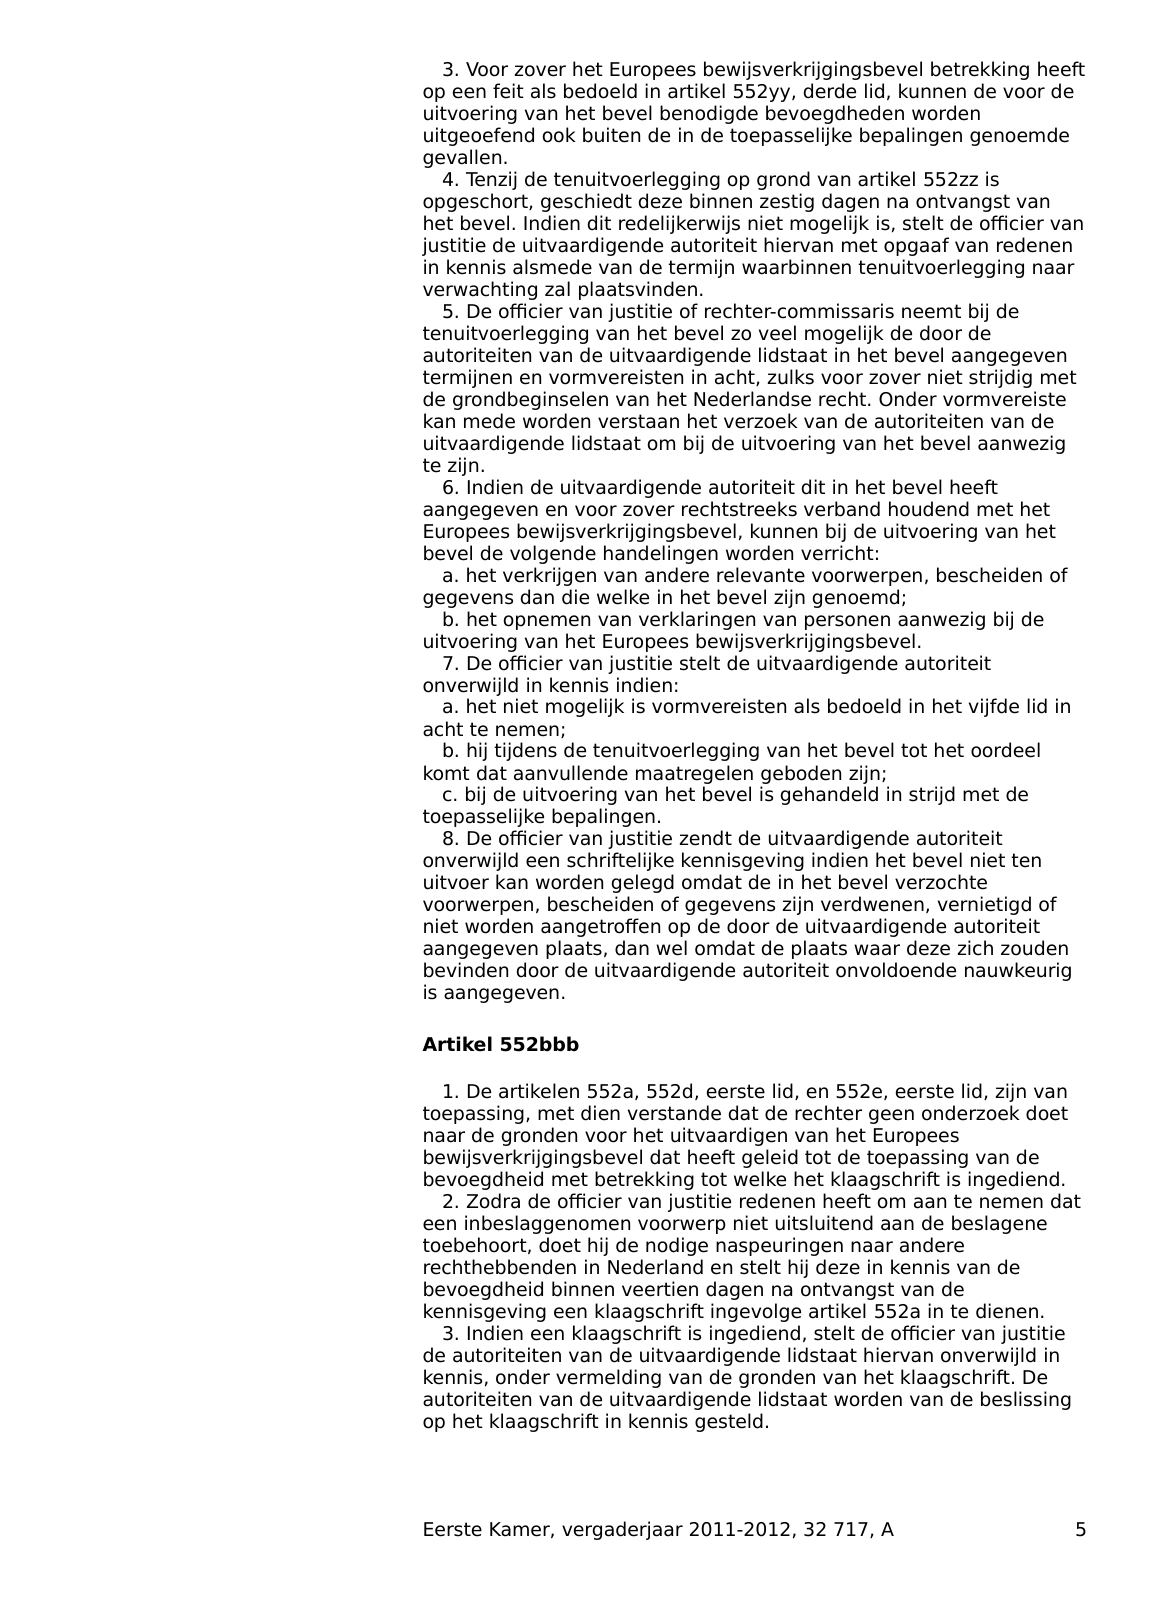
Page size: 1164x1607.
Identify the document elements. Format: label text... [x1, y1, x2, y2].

text 5. De officier van justitie of rechter-commissaris neemt bij de tenuitvoerlegging van het bevel zo veel mogelijk de door de autoriteiten van de uitvaardigende lidstaat in het bevel aangegeven termijnen en vormvereisten in acht, zulks voor zover niet strijdig met de grondbeginselen van het Nederlandse recht. Onder vormvereiste kan mede worden verstaan het verzoek van de autoriteiten van de uitvaardigende lidstaat om bij de uitvoering van het bevel aanwezig te zijn. [422, 301, 1087, 477]
text 3. Indien een klaagschrift is ingediend, stelt de officier van justitie de autoriteiten van de uitvaardigende lidstaat hiervan onverwijld in kennis, onder vermelding van de gronden van het klaagschrift. De autoriteiten van de uitvaardigende lidstaat worden van de beslissing op het klaagschrift in kennis gesteld. [422, 1323, 1087, 1433]
text a. het verkrijgen van andere relevante voorwerpen, bescheiden of gegevens dan die welke in het bevel zijn genoemd; [422, 564, 1087, 608]
text a. het niet mogelijk is vormvereisten als bedoeld in het vijfde lid in acht te nemen; [422, 696, 1087, 740]
text b. het opnemen van verklaringen van personen aanwezig bij de uitvoering van het Europees bewijsverkrijgingsbevel. [422, 608, 1087, 652]
text 8. De officier van justitie zendt de uitvaardigende autoriteit onverwijld een schriftelijke kennisgeving indien het bevel niet ten uitvoer kan worden gelegd omdat de in het bevel verzochte voorwerpen, bescheiden of gegevens zijn verdwenen, vernietigd of niet worden aangetroffen op de door de uitvaardigende autoriteit aangegeven plaats, dan wel omdat de plaats waar deze zich zouden bevinden door de uitvaardigende autoriteit onvoldoende nauwkeurig is aangegeven. [422, 828, 1087, 1004]
text 3. Voor zover het Europees bewijsverkrijgingsbevel betrekking heeft op een feit als bedoeld in artikel 552yy, derde lid, kunnen de voor de uitvoering van het bevel benodigde bevoegdheden worden uitgeoefend ook buiten de in de toepasselijke bepalingen genoemde gevallen. [422, 59, 1087, 169]
text c. bij de uitvoering van het bevel is gehandeld in strijd met de toepasselijke bepalingen. [422, 784, 1087, 828]
text 4. Tenzij de tenuitvoerlegging op grond van artikel 552zz is opgeschort, geschiedt deze binnen zestig dagen na ontvangst van het bevel. Indien dit redelijkerwijs niet mogelijk is, stelt de officier van justitie de uitvaardigende autoriteit hiervan met opgaaf van redenen in kennis alsmede van de termijn waarbinnen tenuitvoerlegging naar verwachting zal plaatsvinden. [422, 169, 1087, 301]
text b. hij tijdens de tenuitvoerlegging van het bevel tot het oordeel komt dat aanvullende maatregelen geboden zijn; [422, 740, 1087, 784]
text 2. Zodra de officier van justitie redenen heeft om aan te nemen dat een inbeslaggenomen voorwerp niet uitsluitend aan de beslagene toebehoort, doet hij de nodige naspeuringen naar andere rechthebbenden in Nederland en stelt hij deze in kennis van de bevoegdheid binnen veertien dagen na ontvangst van de kennisgeving een klaagschrift ingevolge artikel 552a in te dienen. [422, 1191, 1087, 1323]
text 1. De artikelen 552a, 552d, eerste lid, en 552e, eerste lid, zijn van toepassing, met dien verstande dat de rechter geen onderzoek doet naar de gronden voor het uitvaardigen van het Europees bewijsverkrijgingsbevel dat heeft geleid tot de toepassing van de bevoegdheid met betrekking tot welke het klaagschrift is ingediend. [422, 1081, 1087, 1191]
text 7. De officier van justitie stelt de uitvaardigende autoriteit onverwijld in kennis indien: [422, 652, 1087, 696]
text 6. Indien de uitvaardigende autoriteit dit in het bevel heeft aangegeven en voor zover rechtstreeks verband houdend met het Europees bewijsverkrijgingsbevel, kunnen bij de uitvoering van het bevel de volgende handelingen worden verricht: [422, 477, 1087, 564]
subtitle Artikel 552bbb [422, 1034, 1087, 1056]
